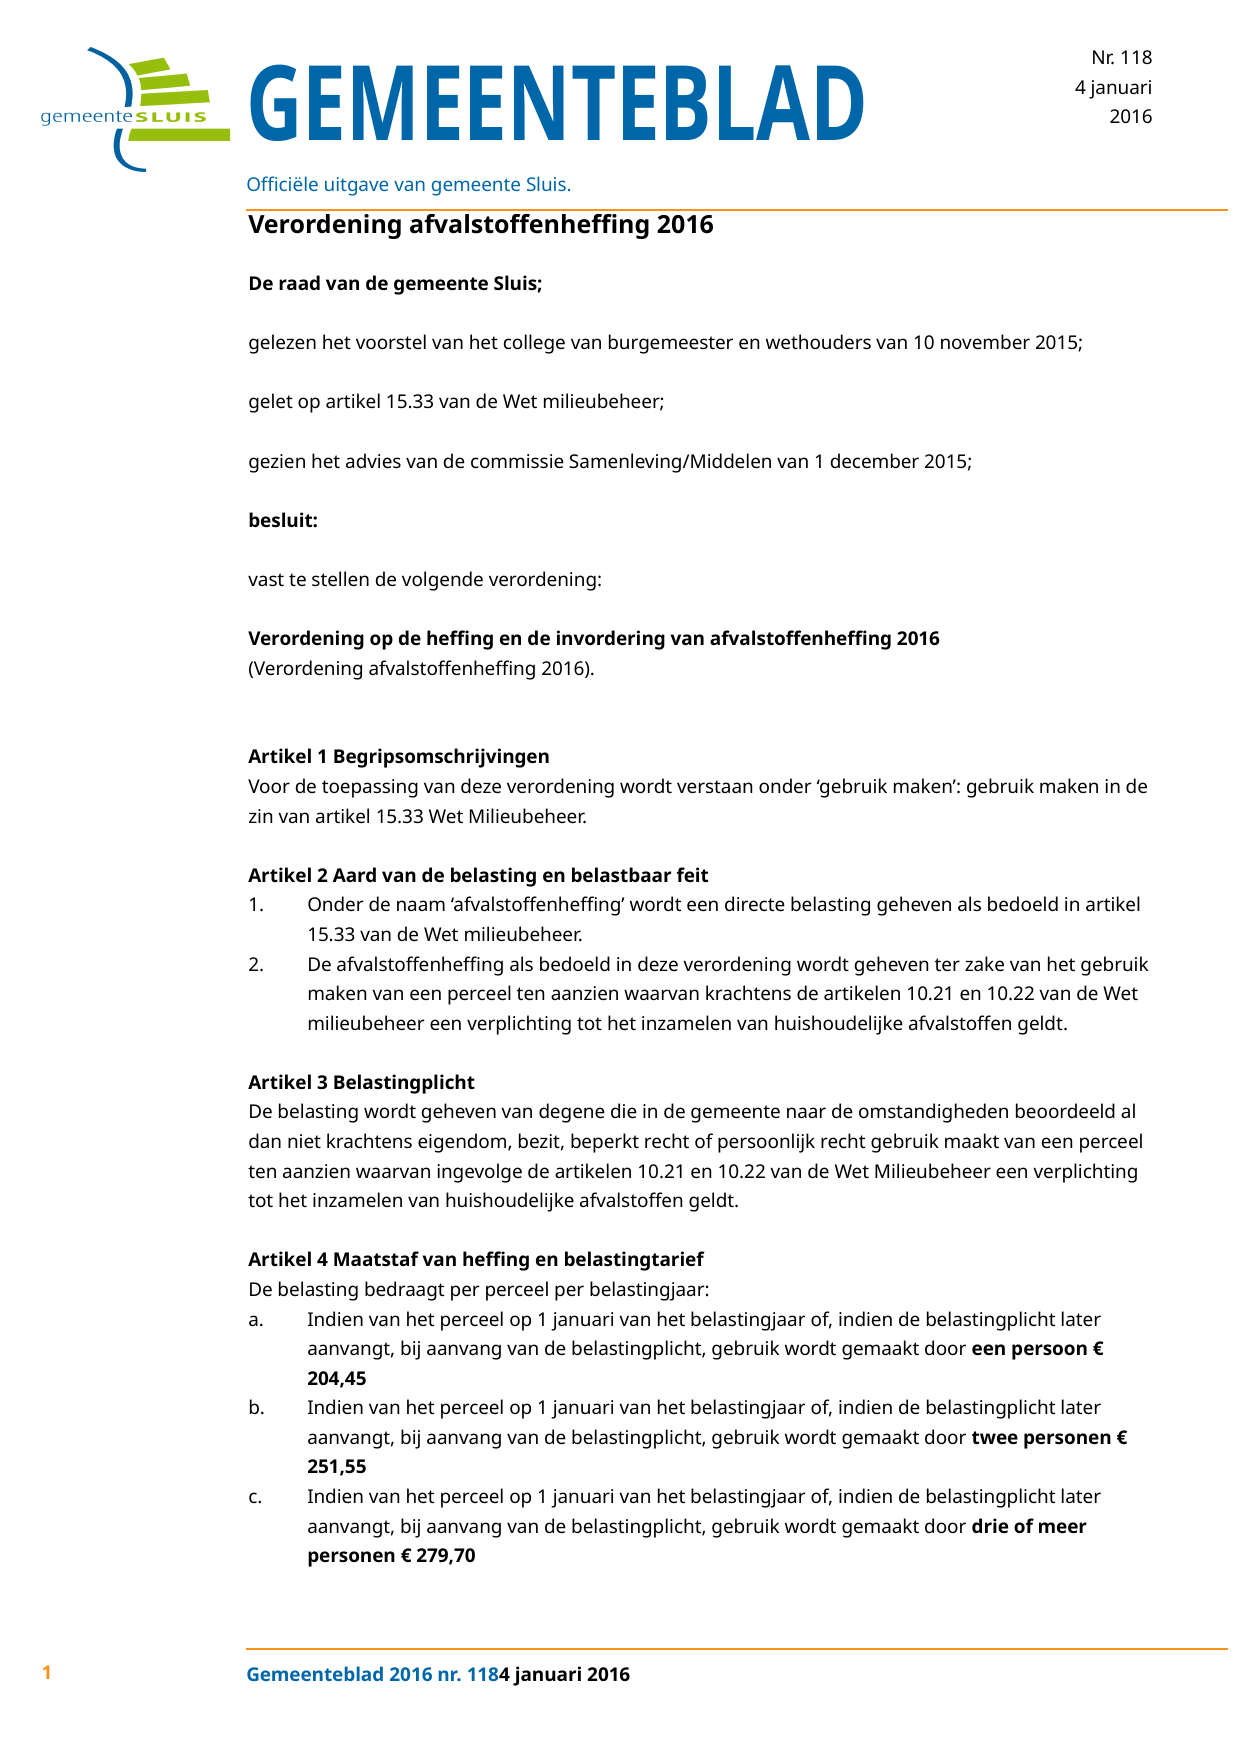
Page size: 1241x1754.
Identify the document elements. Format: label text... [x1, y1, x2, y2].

text Verordening op de heffing en de invordering van afvalstoffenheffing 2016 [248, 625, 1152, 651]
text gelezen het voorstel van het college van burgemeester en wethouders van 10 november 2015; [248, 329, 1152, 355]
list Onder de naam ‘afvalstoffenheffing’ wordt een directe belasting geheven als bedoeld in artikel 15.33 van de Wet milieubeheer. [248, 892, 1152, 947]
picture [41, 47, 231, 172]
text Verordening afvalstoffenheffing 2016 [248, 211, 1152, 241]
text vast te stellen de volgende verordening: [248, 566, 1152, 592]
text Artikel 1 Begripsomschrijvingen [248, 744, 1152, 769]
text De belasting bedraagt per perceel per belastingjaar: [248, 1276, 1152, 1302]
list Indien van het perceel op 1 januari van het belastingjaar of, indien de belastingplicht later aanvangt, bij aanvang van de belastingplicht, gebruik wordt gemaakt door twee personen € 251,55 [248, 1394, 1152, 1479]
text Voor de toepassing van deze verordening wordt verstaan onder ‘gebruik maken’: gebruik maken in de zin van artikel 15.33 Wet Milieubeheer. [248, 773, 1152, 828]
text Artikel 3 Belastingplicht [248, 1069, 1152, 1095]
list De afvalstoffenheffing als bedoeld in deze verordening wordt geheven ter zake van het gebruik maken van een perceel ten aanzien waarvan krachtens de artikelen 10.21 en 10.22 van de Wet milieubeheer een verplichting tot het inzamelen van huishoudelijke afvalstoffen geldt. [248, 951, 1152, 1036]
text (Verordening afvalstoffenheffing 2016). [248, 655, 1152, 681]
text gelet op artikel 15.33 van de Wet milieubeheer; [248, 389, 1152, 414]
text De raad van de gemeente Sluis; [248, 270, 1152, 296]
list Indien van het perceel op 1 januari van het belastingjaar of, indien de belastingplicht later aanvangt, bij aanvang van de belastingplicht, gebruik wordt gemaakt door een persoon € 204,45 [248, 1306, 1152, 1391]
text besluit: [248, 507, 1152, 533]
text De belasting wordt geheven van degene die in de gemeente naar de omstandigheden beoordeeld al dan niet krachtens eigendom, bezit, beperkt recht of persoonlijk recht gebruik maakt van een perceel ten aanzien waarvan ingevolge de artikelen 10.21 en 10.22 van de Wet Milieubeheer een verplichting tot het inzamelen van huishoudelijke afvalstoffen geldt. [248, 1099, 1152, 1213]
text Artikel 2 Aard van de belasting en belastbaar feit [248, 862, 1152, 888]
text Artikel 4 Maatstaf van heffing en belastingtarief [248, 1247, 1152, 1272]
list Indien van het perceel op 1 januari van het belastingjaar of, indien de belastingplicht later aanvangt, bij aanvang van de belastingplicht, gebruik wordt gemaakt door drie of meer personen € 279,70 [248, 1483, 1152, 1568]
text gezien het advies van de commissie Samenleving/Middelen van 1 december 2015; [248, 448, 1152, 473]
